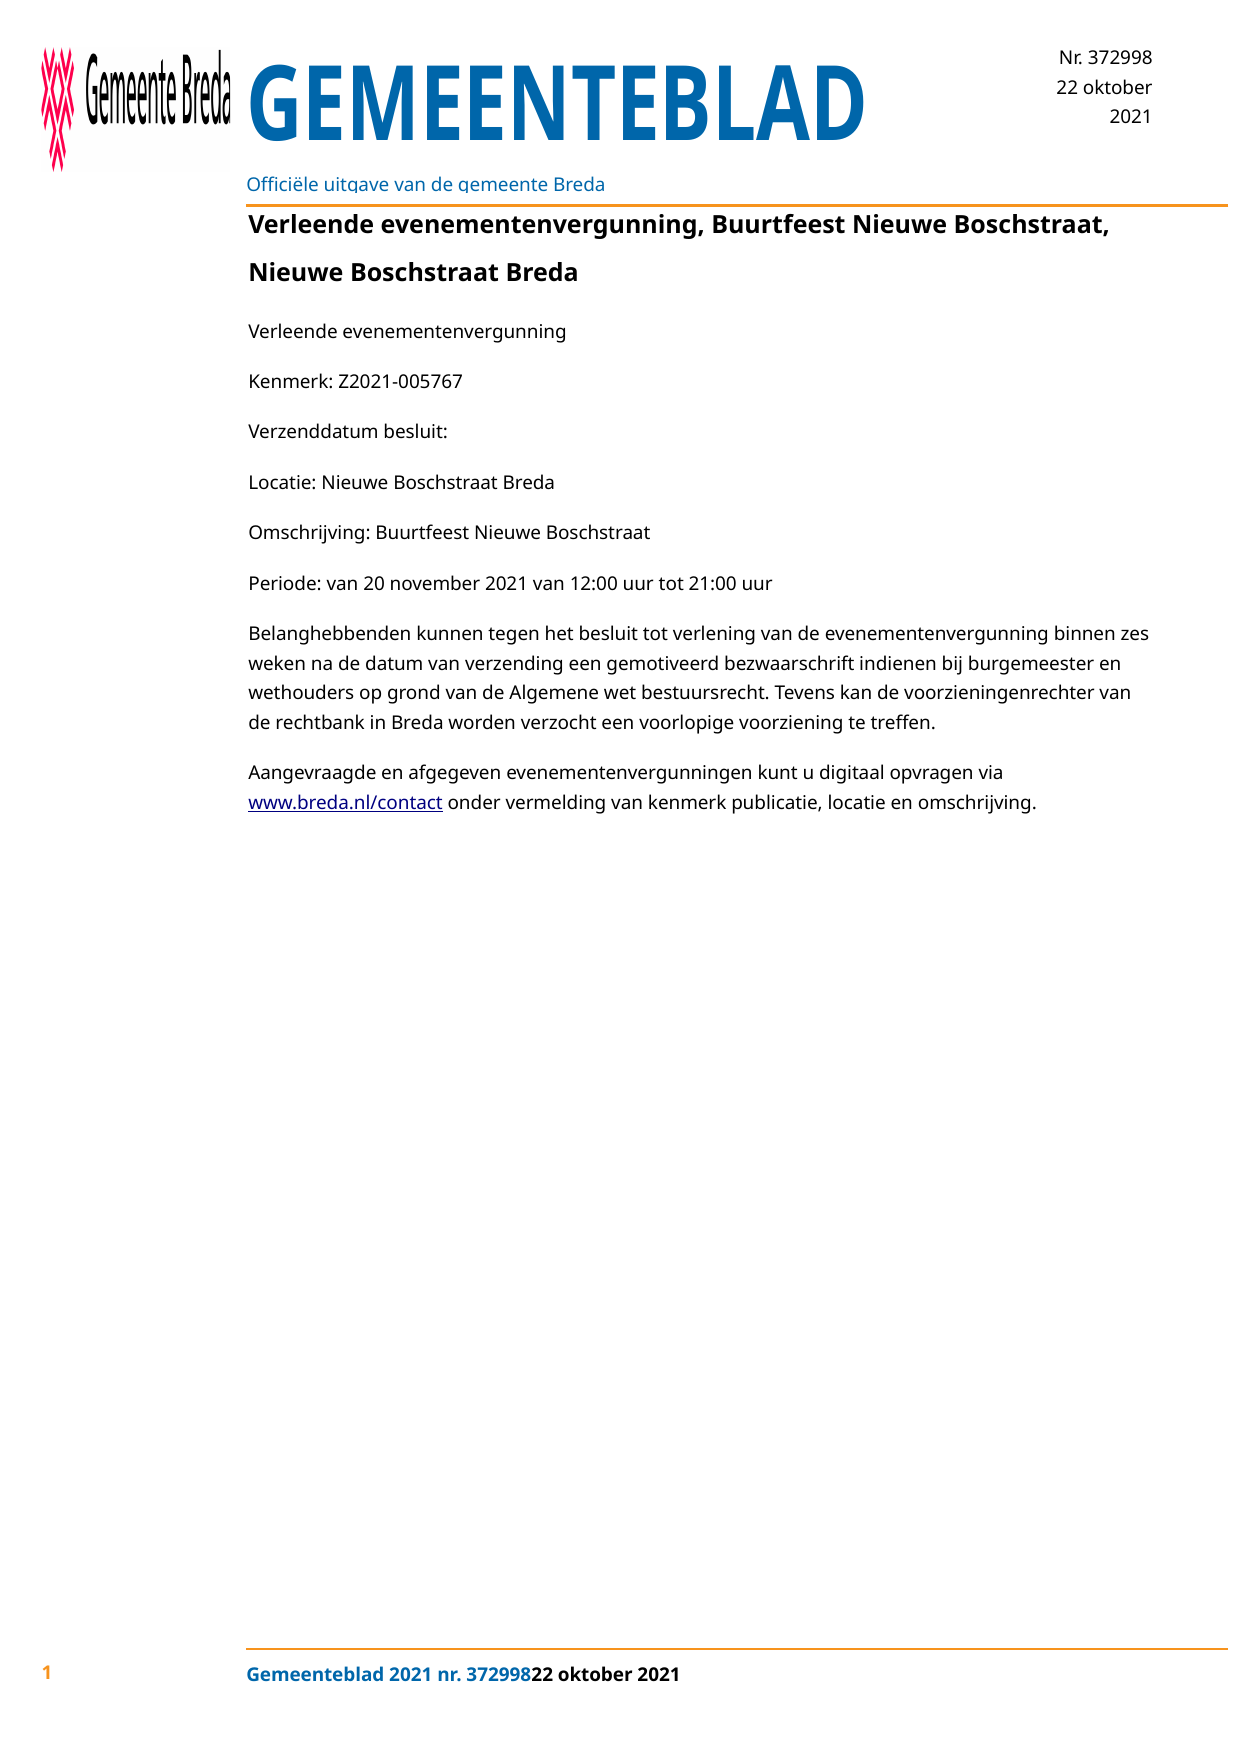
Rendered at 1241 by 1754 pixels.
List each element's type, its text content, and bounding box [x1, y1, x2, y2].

text Periode: van 20 november 2021 van 12:00 uur tot 21:00 uur [248, 570, 1152, 596]
text Belanghebbenden kunnen tegen het besluit tot verlening van de evenementenvergunning binnen zes weken na de datum van verzending een gemotiveerd bezwaarschrift indienen bij burgemeester en wethouders op grond van de Algemene wet bestuursrecht. Tevens kan de voorzieningenrechter van de rechtbank in Breda worden verzocht een voorlopige voorziening te treffen. [248, 620, 1152, 735]
text Verzenddatum besluit: [248, 419, 1152, 444]
text Verleende evenementenvergunning, Buurtfeest Nieuwe Boschstraat, Nieuwe Boschstraat Breda [248, 207, 1152, 288]
text Aangevraagde en afgegeven evenementenvergunningen kunt u digitaal opvragen via www.breda.nl/contact onder vermelding van kenmerk publicatie, locatie en omschrijving. [248, 759, 1152, 815]
picture [41, 47, 231, 172]
text Verleende evenementenvergunning [248, 318, 1152, 344]
text Omschrijving: Buurtfeest Nieuwe Boschstraat [248, 519, 1152, 545]
text Locatie: Nieuwe Boschstraat Breda [248, 469, 1152, 495]
text Kenmerk: Z2021-005767 [248, 368, 1152, 394]
